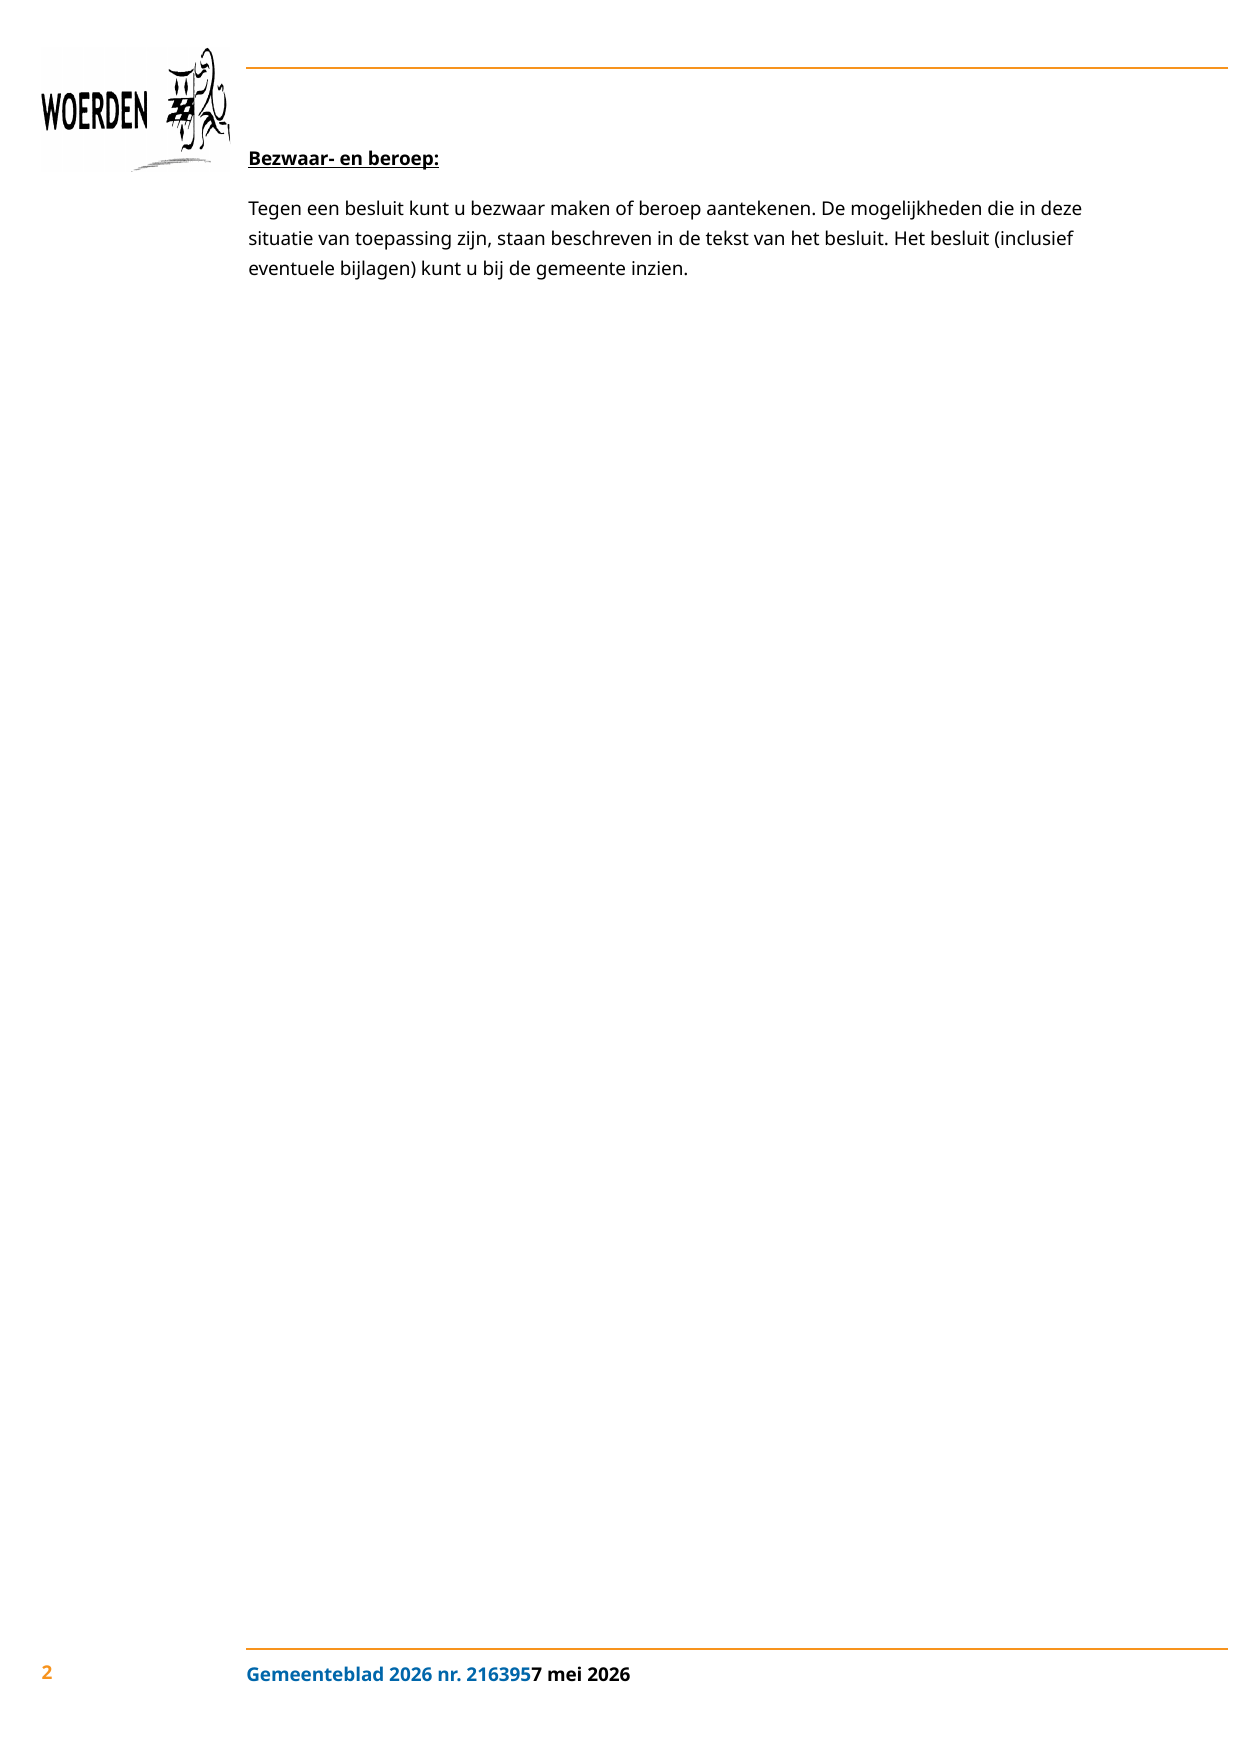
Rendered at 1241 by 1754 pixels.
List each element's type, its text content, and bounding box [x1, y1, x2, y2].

picture [41, 47, 231, 172]
text Tegen een besluit kunt u bezwaar maken of beroep aantekenen. De mogelijkheden die in deze situatie van toepassing zijn, staan beschreven in de tekst van het besluit. Het besluit (inclusief eventuele bijlagen) kunt u bij de gemeente inzien. [248, 196, 1152, 281]
text Bezwaar- en beroep: [248, 145, 1152, 171]
